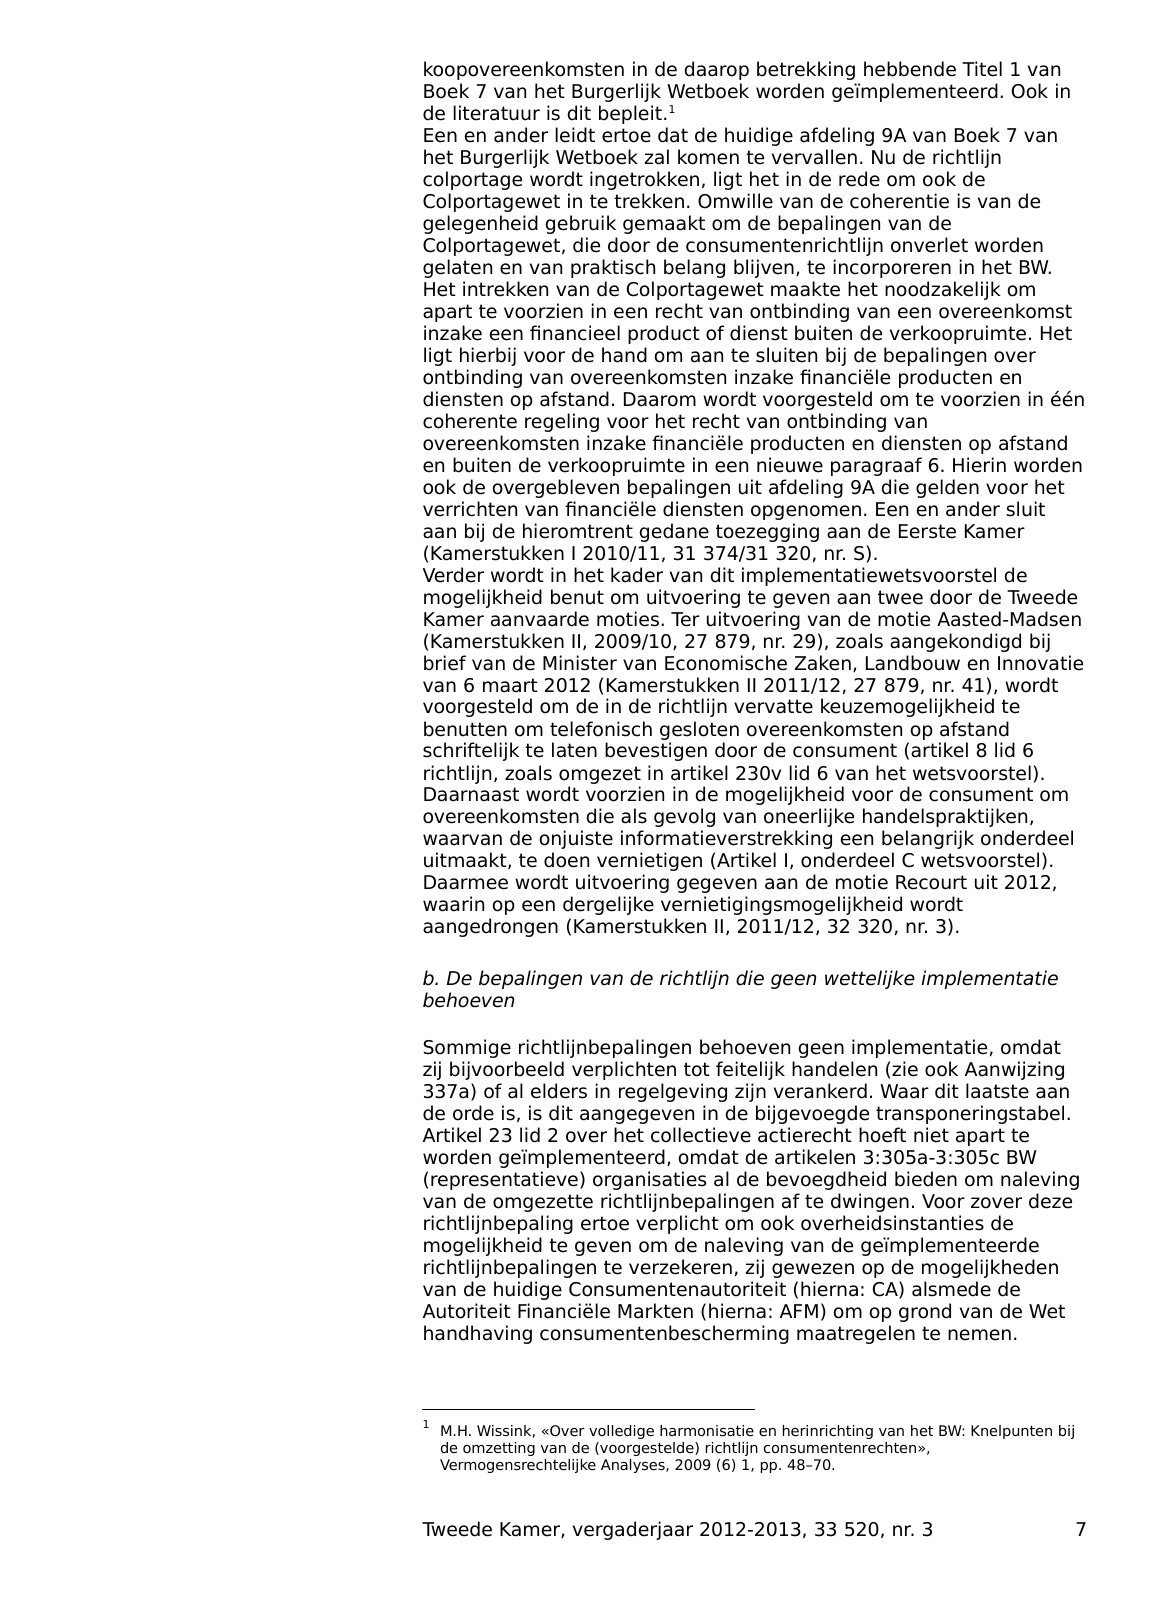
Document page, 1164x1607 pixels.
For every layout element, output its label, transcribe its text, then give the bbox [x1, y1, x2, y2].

text Verder wordt in het kader van dit implementatiewetsvoorstel de mogelijkheid benut om uitvoering te geven aan twee door de Tweede Kamer aanvaarde moties. Ter uitvoering van de motie Aasted-Madsen (Kamerstukken II, 2009/10, 27 879, nr. 29), zoals aangekondigd bij brief van de Minister van Economische Zaken, Landbouw en Innovatie van 6 maart 2012 (Kamerstukken II 2011/12, 27 879, nr. 41), wordt voorgesteld om de in de richtlijn vervatte keuzemogelijkheid te benutten om telefonisch gesloten overeenkomsten op afstand schriftelijk te laten bevestigen door de consument (artikel 8 lid 6 richtlijn, zoals omgezet in artikel 230v lid 6 van het wetsvoorstel). Daarnaast wordt voorzien in de mogelijkheid voor de consument om overeenkomsten die als gevolg van oneerlijke handelspraktijken, waarvan de onjuiste informatieverstrekking een belangrijk onderdeel uitmaakt, te doen vernietigen (Artikel I, onderdeel C wetsvoorstel). Daarmee wordt uitvoering gegeven aan de motie Recourt uit 2012, waarin op een dergelijke vernietigingsmogelijkheid wordt aangedrongen (Kamerstukken II, 2011/12, 32 320, nr. 3). [422, 564, 1087, 938]
text Een en ander leidt ertoe dat de huidige afdeling 9A van Boek 7 van het Burgerlijk Wetboek zal komen te vervallen. Nu de richtlijn colportage wordt ingetrokken, ligt het in de rede om ook de Colportagewet in te trekken. Omwille van de coherentie is van de gelegenheid gebruik gemaakt om de bepalingen van de Colportagewet, die door de consumentenrichtlijn onverlet worden gelaten en van praktisch belang blijven, te incorporeren in het BW. Het intrekken van de Colportagewet maakte het noodzakelijk om apart te voorzien in een recht van ontbinding van een overeenkomst inzake een financieel product of dienst buiten de verkoopruimte. Het ligt hierbij voor de hand om aan te sluiten bij de bepalingen over ontbinding van overeenkomsten inzake financiële producten en diensten op afstand. Daarom wordt voorgesteld om te voorzien in één coherente regeling voor het recht van ontbinding van overeenkomsten inzake financiële producten en diensten op afstand en buiten de verkoopruimte in een nieuwe paragraaf 6. Hierin worden ook de overgebleven bepalingen uit afdeling 9A die gelden voor het verrichten van financiële diensten opgenomen. Een en ander sluit aan bij de hieromtrent gedane toezegging aan de Eerste Kamer (Kamerstukken I 2010/11, 31 374/31 320, nr. S). [422, 125, 1087, 564]
text Artikel 23 lid 2 over het collectieve actierecht hoeft niet apart te worden geïmplementeerd, omdat de artikelen 3:305a-3:305c BW (representatieve) organisaties al de bevoegdheid bieden om naleving van de omgezette richtlijnbepalingen af te dwingen. Voor zover deze richtlijnbepaling ertoe verplicht om ook overheidsinstanties de mogelijkheid te geven om de naleving van de geïmplementeerde richtlijnbepalingen te verzekeren, zij gewezen op de mogelijkheden van de huidige Consumentenautoriteit (hierna: CA) alsmede de Autoriteit Financiële Markten (hierna: AFM) om op grond van de Wet handhaving consumentenbescherming maatregelen te nemen. [422, 1125, 1087, 1345]
text M.H. Wissink, «Over volledige harmonisatie en herinrichting van het BW: Knelpunten bij de omzetting van de (voorgestelde) richtlijn consumentenrechten», Vermogensrechtelijke Analyses, 2009 (6) 1, pp. 48–70. [422, 1418, 1087, 1474]
text koopovereenkomsten in de daarop betrekking hebbende Titel 1 van Boek 7 van het Burgerlijk Wetboek worden geïmplementeerd. Ook in de literatuur is dit bepleit. [422, 59, 1087, 125]
subtitle b. De bepalingen van de richtlijn die geen wettelijke implementatie behoeven [422, 968, 1087, 1012]
text Sommige richtlijnbepalingen behoeven geen implementatie, omdat zij bijvoorbeeld verplichten tot feitelijk handelen (zie ook Aanwijzing 337a) of al elders in regelgeving zijn verankerd. Waar dit laatste aan de orde is, is dit aangegeven in de bijgevoegde transponeringstabel. [422, 1037, 1087, 1125]
